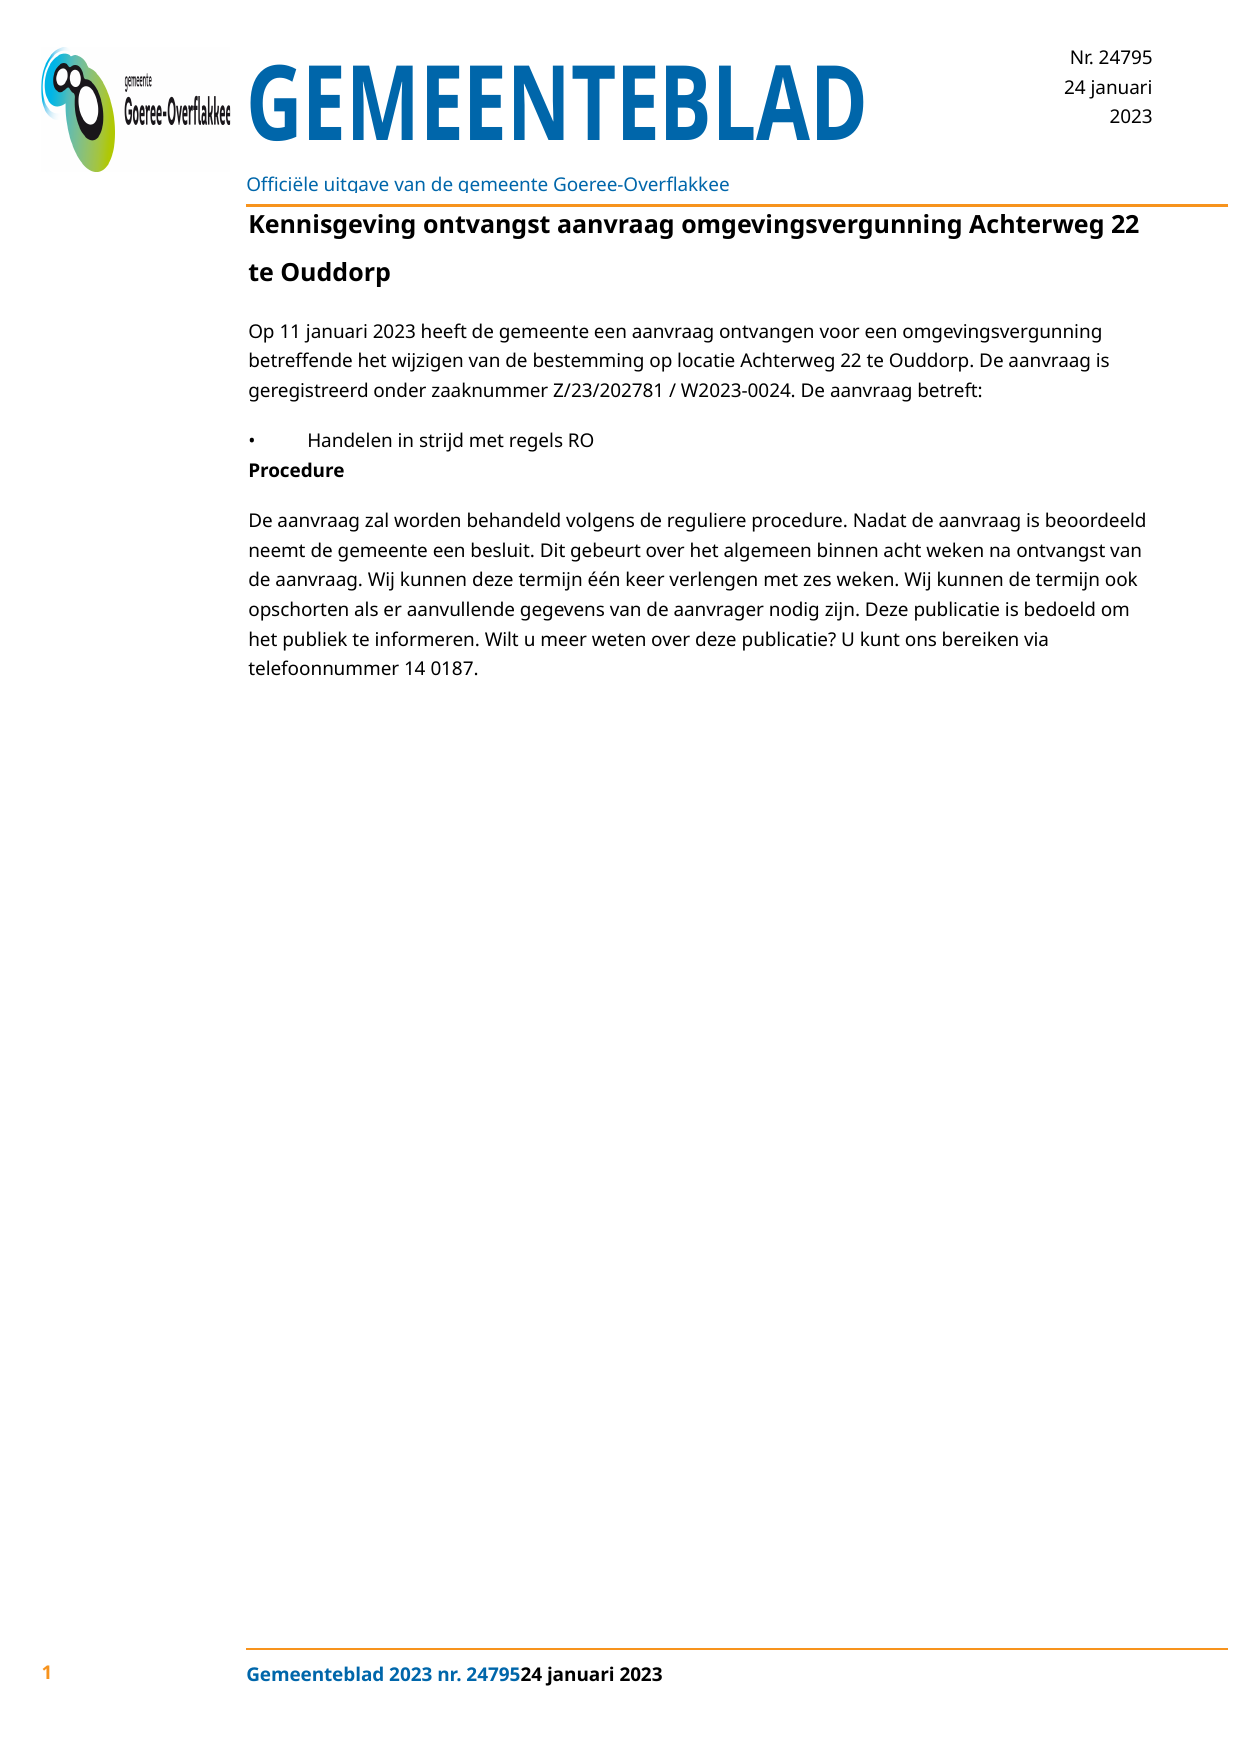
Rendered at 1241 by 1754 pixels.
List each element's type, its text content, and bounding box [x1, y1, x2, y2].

text Procedure [248, 457, 1152, 483]
text De aanvraag zal worden behandeld volgens de reguliere procedure. Nadat de aanvraag is beoordeeld neemt de gemeente een besluit. Dit gebeurt over het algemeen binnen acht weken na ontvangst van de aanvraag. Wij kunnen deze termijn één keer verlengen met zes weken. Wij kunnen de termijn ook opschorten als er aanvullende gegevens van de aanvrager nodig zijn. Deze publicatie is bedoeld om het publiek te informeren. Wilt u meer weten over deze publicatie? U kunt ons bereiken via telefoonnummer 14 0187. [248, 507, 1152, 681]
text Kennisgeving ontvangst aanvraag omgevingsvergunning Achterweg 22 te Ouddorp [248, 207, 1152, 288]
list Handelen in strijd met regels RO [248, 427, 1152, 453]
picture [41, 47, 231, 172]
text Op 11 januari 2023 heeft de gemeente een aanvraag ontvangen voor een omgevingsvergunning betreffende het wijzigen van de bestemming op locatie Achterweg 22 te Ouddorp. De aanvraag is geregistreerd onder zaaknummer Z/23/202781 / W2023-0024. De aanvraag betreft: [248, 318, 1152, 403]
